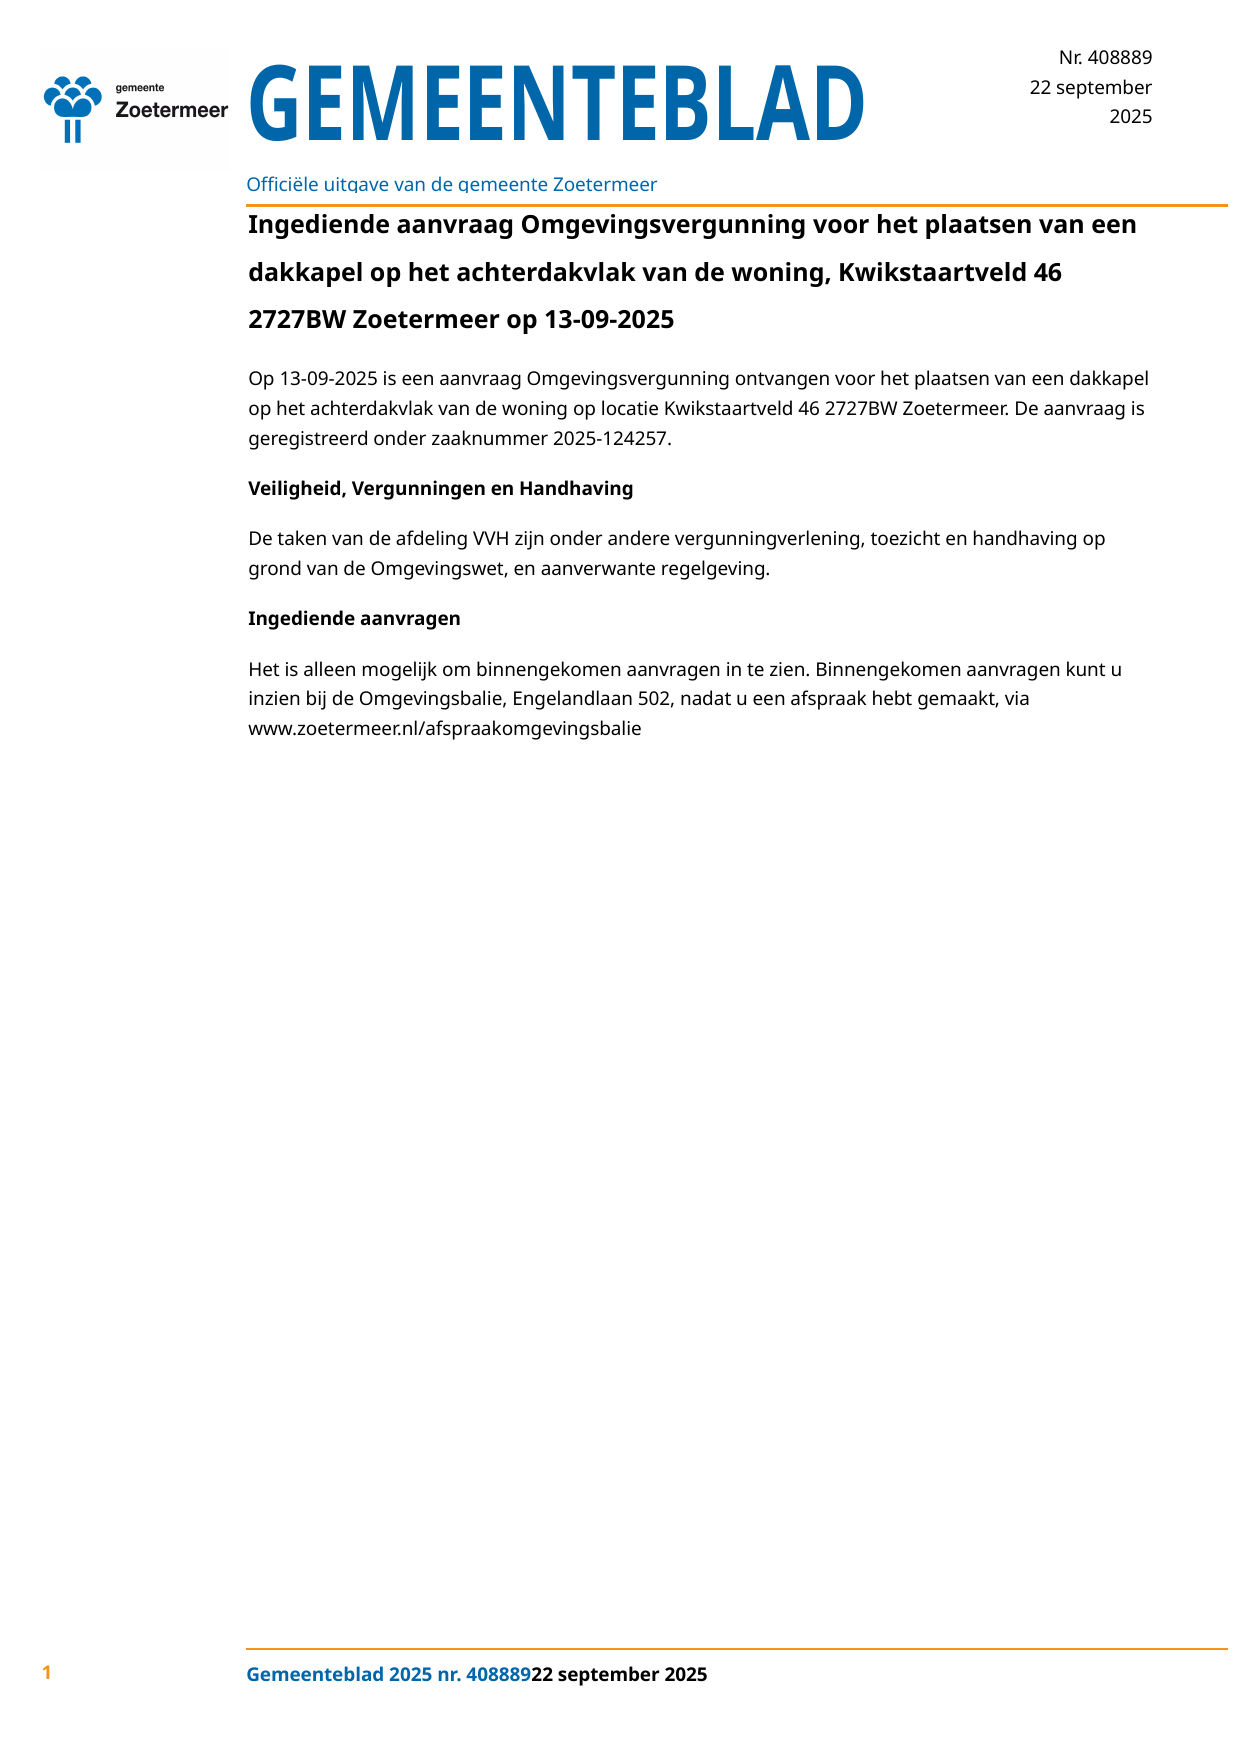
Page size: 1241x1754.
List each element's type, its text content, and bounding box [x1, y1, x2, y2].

text Ingediende aanvraag Omgevingsvergunning voor het plaatsen van een dakkapel op het achterdakvlak van de woning, Kwikstaartveld 46 2727BW Zoetermeer op 13-09-2025 [248, 207, 1152, 336]
text Op 13-09-2025 is een aanvraag Omgevingsvergunning ontvangen voor het plaatsen van een dakkapel op het achterdakvlak van de woning op locatie Kwikstaartveld 46 2727BW Zoetermeer. De aanvraag is geregistreerd onder zaaknummer 2025-124257. [248, 366, 1152, 450]
text De taken van de afdeling VVH zijn onder andere vergunningverlening, toezicht en handhaving op grond van de Omgevingswet, en aanverwante regelgeving. [248, 526, 1152, 581]
text Veiligheid, Vergunningen en Handhaving [248, 475, 1152, 501]
picture [41, 47, 231, 172]
text Het is alleen mogelijk om binnengekomen aanvragen in te zien. Binnengekomen aanvragen kunt u inzien bij de Omgevingsbalie, Engelandlaan 502, nadat u een afspraak hebt gemaakt, via www.zoetermeer.nl/afspraakomgevingsbalie [248, 656, 1152, 741]
text Ingediende aanvragen [248, 606, 1152, 631]
